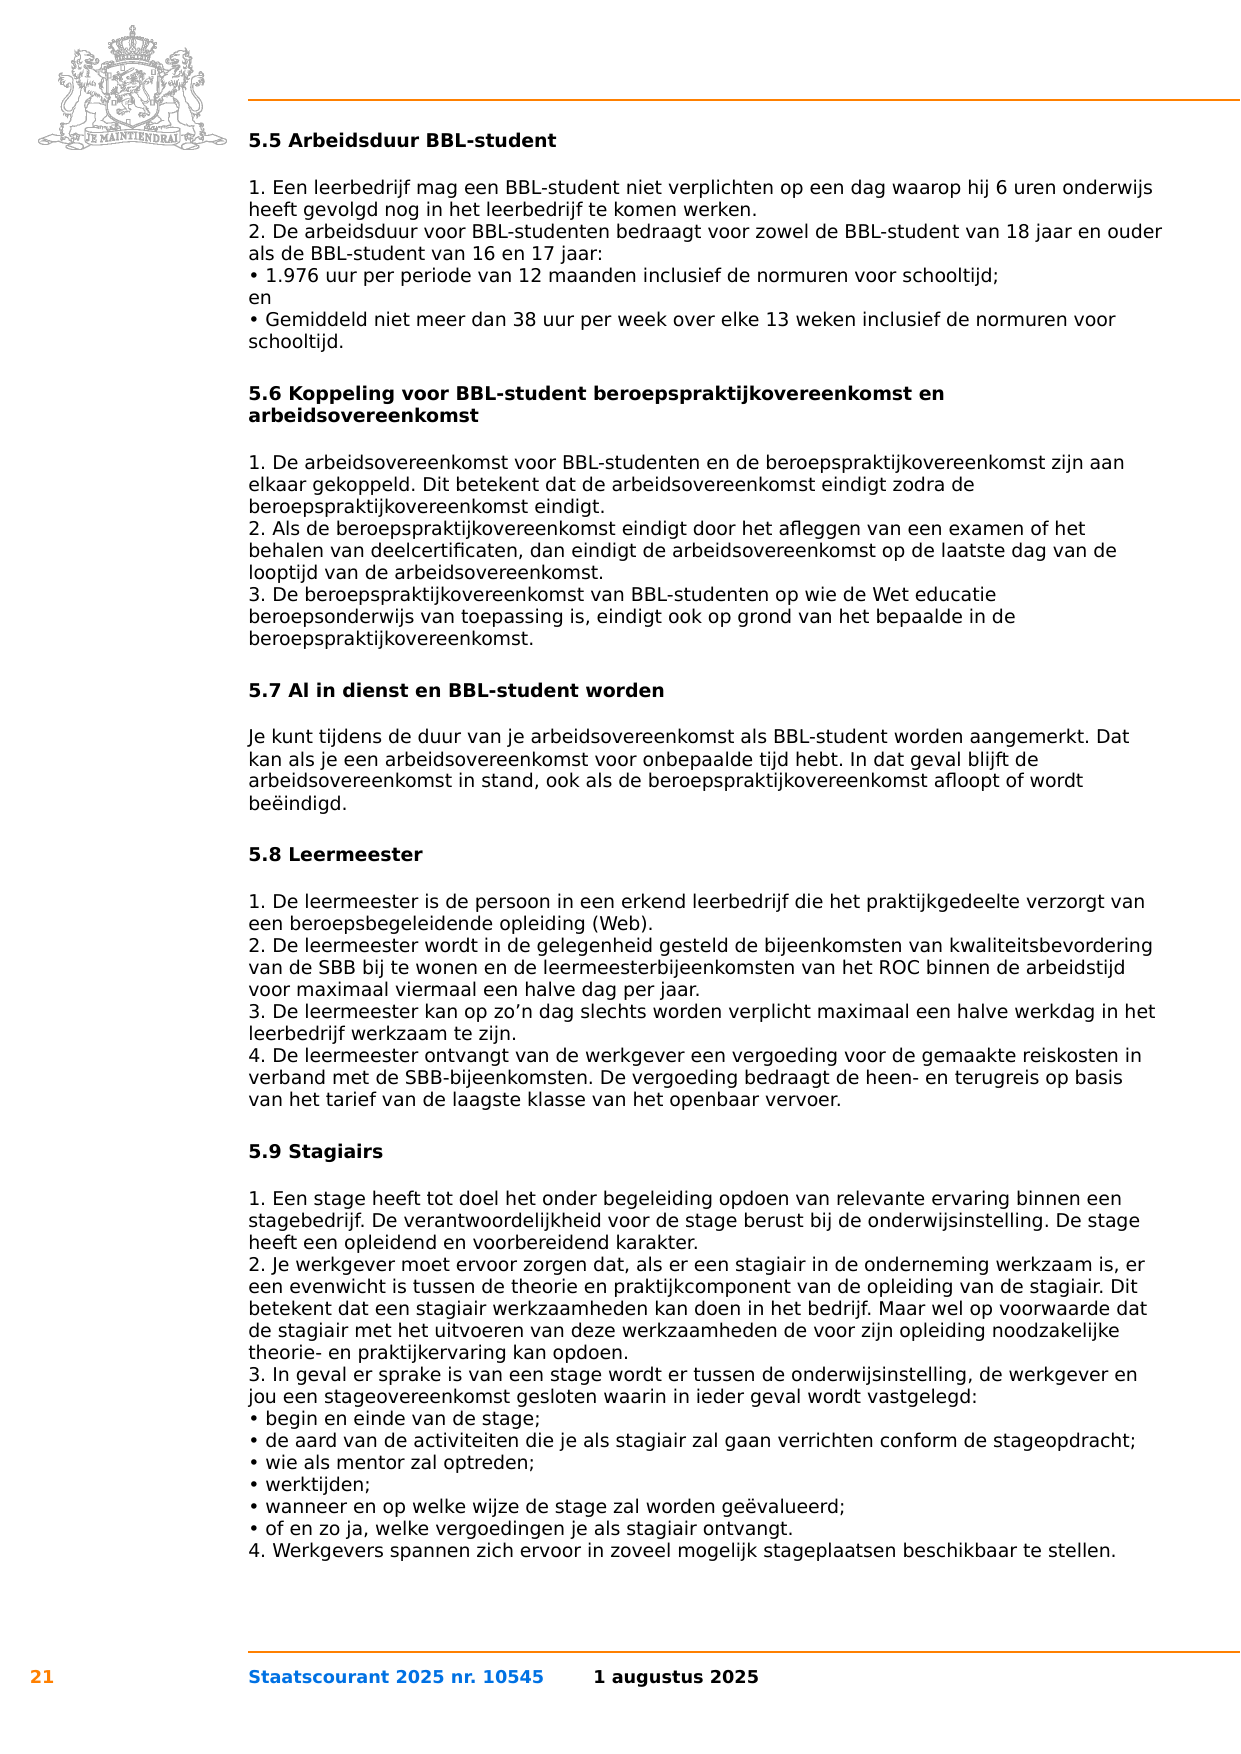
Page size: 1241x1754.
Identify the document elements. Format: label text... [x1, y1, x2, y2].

text 4. Werkgevers spannen zich ervoor in zoveel mogelijk stageplaatsen beschikbaar te stellen. [248, 1540, 1163, 1562]
text • wie als mentor zal optreden; [248, 1452, 1163, 1474]
text 2. De leermeester wordt in de gelegenheid gesteld de bijeenkomsten van kwaliteitsbevordering van de SBB bij te wonen en de leermeesterbijeenkomsten van het ROC binnen de arbeidstijd voor maximaal viermaal een halve dag per jaar. [248, 935, 1163, 1001]
text • wanneer en op welke wijze de stage zal worden geëvalueerd; [248, 1496, 1163, 1518]
subtitle 5.8 Leermeester [248, 844, 1163, 866]
text 2. Als de beroepspraktijkovereenkomst eindigt door het afleggen van een examen of het behalen van deelcertificaten, dan eindigt de arbeidsovereenkomst op de laatste dag van de looptijd van de arbeidsovereenkomst. [248, 518, 1163, 583]
text 3. De leermeester kan op zo’n dag slechts worden verplicht maximaal een halve werkdag in het leerbedrijf werkzaam te zijn. [248, 1001, 1163, 1045]
text en [248, 287, 1163, 309]
text 2. Je werkgever moet ervoor zorgen dat, als er een stagiair in de onderneming werkzaam is, er een evenwicht is tussen de theorie en praktijkcomponent van de opleiding van de stagiair. Dit betekent dat een stagiair werkzaamheden kan doen in het bedrijf. Maar wel op voorwaarde dat de stagiair met het uitvoeren van deze werkzaamheden de voor zijn opleiding noodzakelijke theorie- en praktijkervaring kan opdoen. [248, 1254, 1163, 1364]
text 1. Een leerbedrijf mag een BBL-student niet verplichten op een dag waarop hij 6 uren onderwijs heeft gevolgd nog in het leerbedrijf te komen werken. [248, 177, 1163, 221]
text 2. De arbeidsduur voor BBL-studenten bedraagt voor zowel de BBL-student van 18 jaar en ouder als de BBL-student van 16 en 17 jaar: [248, 221, 1163, 265]
subtitle 5.6 Koppeling voor BBL-student beroepspraktijkovereenkomst en arbeidsovereenkomst [248, 383, 1163, 427]
subtitle 5.9 Stagiairs [248, 1141, 1163, 1163]
text • begin en einde van de stage; [248, 1408, 1163, 1430]
text 1. De leermeester is de persoon in een erkend leerbedrijf die het praktijkgedeelte verzorgt van een beroepsbegeleidende opleiding (Web). [248, 891, 1163, 935]
text • de aard van de activiteiten die je als stagiair zal gaan verrichten conform de stageopdracht; [248, 1430, 1163, 1452]
text • of en zo ja, welke vergoedingen je als stagiair ontvangt. [248, 1518, 1163, 1540]
text • 1.976 uur per periode van 12 maanden inclusief de normuren voor schooltijd; [248, 265, 1163, 287]
text 3. De beroepspraktijkovereenkomst van BBL-studenten op wie de Wet educatie beroepsonderwijs van toepassing is, eindigt ook op grond van het bepaalde in de beroepspraktijkovereenkomst. [248, 583, 1163, 649]
text 4. De leermeester ontvangt van de werkgever een vergoeding voor de gemaakte reiskosten in verband met de SBB-bijeenkomsten. De vergoeding bedraagt de heen- en terugreis op basis van het tarief van de laagste klasse van het openbaar vervoer. [248, 1045, 1163, 1111]
text 1. De arbeidsovereenkomst voor BBL-studenten en de beroepspraktijkovereenkomst zijn aan elkaar gekoppeld. Dit betekent dat de arbeidsovereenkomst eindigt zodra de beroepspraktijkovereenkomst eindigt. [248, 452, 1163, 518]
text • werktijden; [248, 1474, 1163, 1496]
subtitle 5.7 Al in dienst en BBL-student worden [248, 679, 1163, 701]
text 1. Een stage heeft tot doel het onder begeleiding opdoen van relevante ervaring binnen een stagebedrijf. De verantwoordelijkheid voor de stage berust bij de onderwijsinstelling. De stage heeft een opleidend en voorbereidend karakter. [248, 1188, 1163, 1254]
text 3. In geval er sprake is van een stage wordt er tussen de onderwijsinstelling, de werkgever en jou een stageovereenkomst gesloten waarin in ieder geval wordt vastgelegd: [248, 1364, 1163, 1408]
text Je kunt tijdens de duur van je arbeidsovereenkomst als BBL-student worden aangemerkt. Dat kan als je een arbeidsovereenkomst voor onbepaalde tijd hebt. In dat geval blijft de arbeidsovereenkomst in stand, ook als de beroepspraktijkovereenkomst afloopt of wordt beëindigd. [248, 726, 1163, 814]
picture [38, 25, 227, 150]
subtitle 5.5 Arbeidsduur BBL-student [248, 130, 1163, 152]
text • Gemiddeld niet meer dan 38 uur per week over elke 13 weken inclusief de normuren voor schooltijd. [248, 309, 1163, 353]
